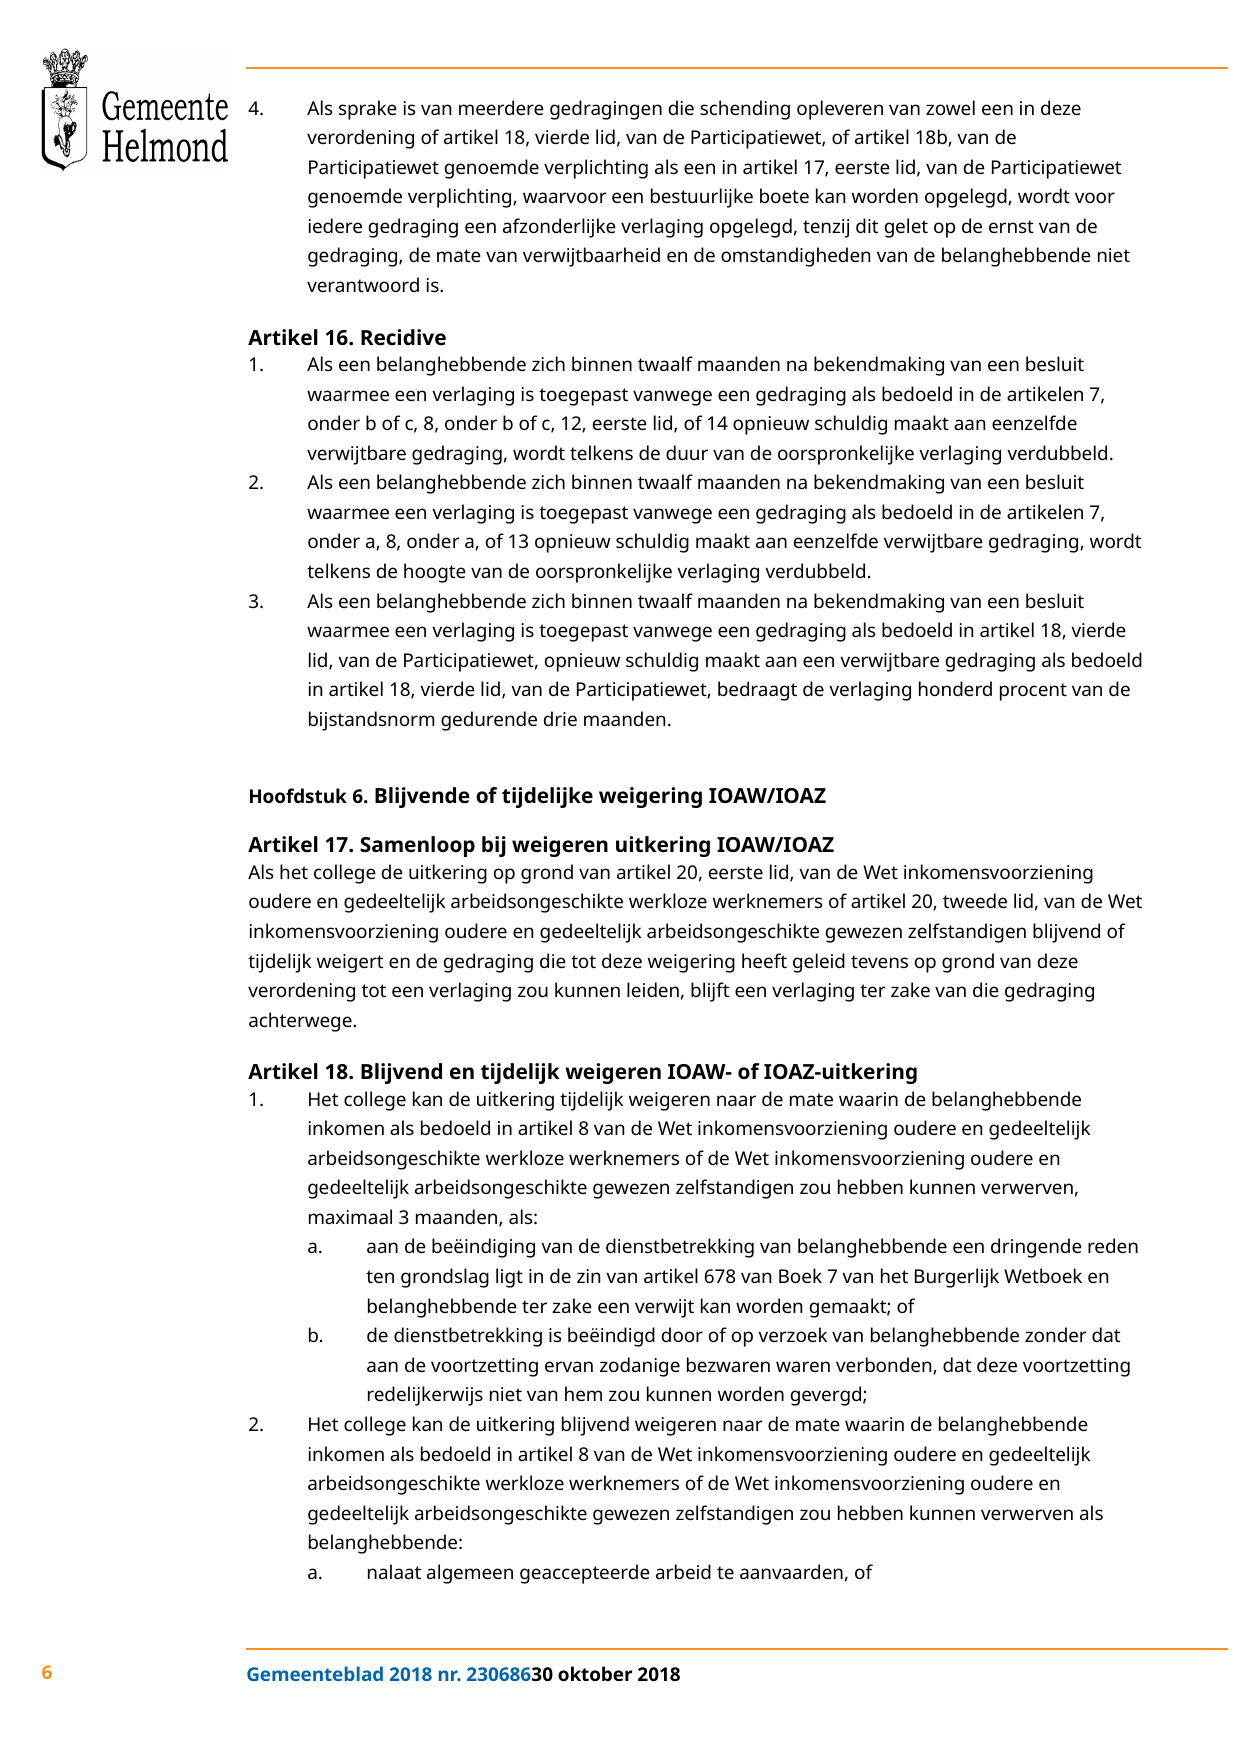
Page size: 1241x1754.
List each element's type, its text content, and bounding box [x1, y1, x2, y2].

list aan de beëindiging van de dienstbetrekking van belanghebbende een dringende reden ten grondslag ligt in de zin van artikel 678 van Boek 7 van het Burgerlijk Wetboek en belanghebbende ter zake een verwijt kan worden gemaakt; of [307, 1234, 1152, 1319]
text Artikel 16. Recidive [248, 323, 1152, 351]
list Het college kan de uitkering blijvend weigeren naar de mate waarin de belanghebbende inkomen als bedoeld in artikel 8 van de Wet inkomensvoorziening oudere en gedeeltelijk arbeidsongeschikte werkloze werknemers of de Wet inkomensvoorziening oudere en gedeeltelijk arbeidsongeschikte gewezen zelfstandigen zou hebben kunnen verwerven als belanghebbende: [248, 1411, 1152, 1555]
text Als het college de uitkering op grond van artikel 20, eerste lid, van de Wet inkomensvoorziening oudere en gedeeltelijk arbeidsongeschikte werkloze werknemers of artikel 20, tweede lid, van de Wet inkomensvoorziening oudere en gedeeltelijk arbeidsongeschikte gewezen zelfstandigen blijvend of tijdelijk weigert en de gedraging die tot deze weigering heeft geleid tevens op grond van deze verordening tot een verlaging zou kunnen leiden, blijft een verlaging ter zake van die gedraging achterwege. [248, 859, 1152, 1033]
list Als een belanghebbende zich binnen twaalf maanden na bekendmaking van een besluit waarmee een verlaging is toegepast vanwege een gedraging als bedoeld in de artikelen 7, onder a, 8, onder a, of 13 opnieuw schuldig maakt aan eenzelfde verwijtbare gedraging, wordt telkens de hoogte van de oorspronkelijke verlaging verdubbeld. [248, 469, 1152, 584]
text Hoofdstuk 6. Blijvende of tijdelijke weigering IOAW/IOAZ [248, 781, 1152, 810]
list de dienstbetrekking is beëindigd door of op verzoek van belanghebbende zonder dat aan de voortzetting ervan zodanige bezwaren waren verbonden, dat deze voortzetting redelijkerwijs niet van hem zou kunnen worden gevergd; [307, 1322, 1152, 1407]
list Als een belanghebbende zich binnen twaalf maanden na bekendmaking van een besluit waarmee een verlaging is toegepast vanwege een gedraging als bedoeld in artikel 18, vierde lid, van de Participatiewet, opnieuw schuldig maakt aan een verwijtbare gedraging als bedoeld in artikel 18, vierde lid, van de Participatiewet, bedraagt de verlaging honderd procent van de bijstandsnorm gedurende drie maanden. [248, 588, 1152, 732]
list nalaat algemeen geaccepteerde arbeid te aanvaarden, of [307, 1559, 1152, 1585]
text Artikel 17. Samenloop bij weigeren uitkering IOAW/IOAZ [248, 831, 1152, 859]
text Artikel 18. Blijvend en tijdelijk weigeren IOAW- of IOAZ-uitkering [248, 1057, 1152, 1086]
list Als sprake is van meerdere gedragingen die schending opleveren van zowel een in deze verordening of artikel 18, vierde lid, van de Participatiewet, of artikel 18b, van de Participatiewet genoemde verplichting als een in artikel 17, eerste lid, van de Participatiewet genoemde verplichting, waarvoor een bestuurlijke boete kan worden opgelegd, wordt voor iedere gedraging een afzonderlijke verlaging opgelegd, tenzij dit gelet op de ernst van de gedraging, de mate van verwijtbaarheid en de omstandigheden van de belanghebbende niet verantwoord is. [248, 95, 1152, 298]
picture [41, 47, 231, 172]
list Als een belanghebbende zich binnen twaalf maanden na bekendmaking van een besluit waarmee een verlaging is toegepast vanwege een gedraging als bedoeld in de artikelen 7, onder b of c, 8, onder b of c, 12, eerste lid, of 14 opnieuw schuldig maakt aan eenzelfde verwijtbare gedraging, wordt telkens de duur van de oorspronkelijke verlaging verdubbeld. [248, 351, 1152, 466]
list Het college kan de uitkering tijdelijk weigeren naar de mate waarin de belanghebbende inkomen als bedoeld in artikel 8 van de Wet inkomensvoorziening oudere en gedeeltelijk arbeidsongeschikte werkloze werknemers of de Wet inkomensvoorziening oudere en gedeeltelijk arbeidsongeschikte gewezen zelfstandigen zou hebben kunnen verwerven, maximaal 3 maanden, als: [248, 1086, 1152, 1230]
